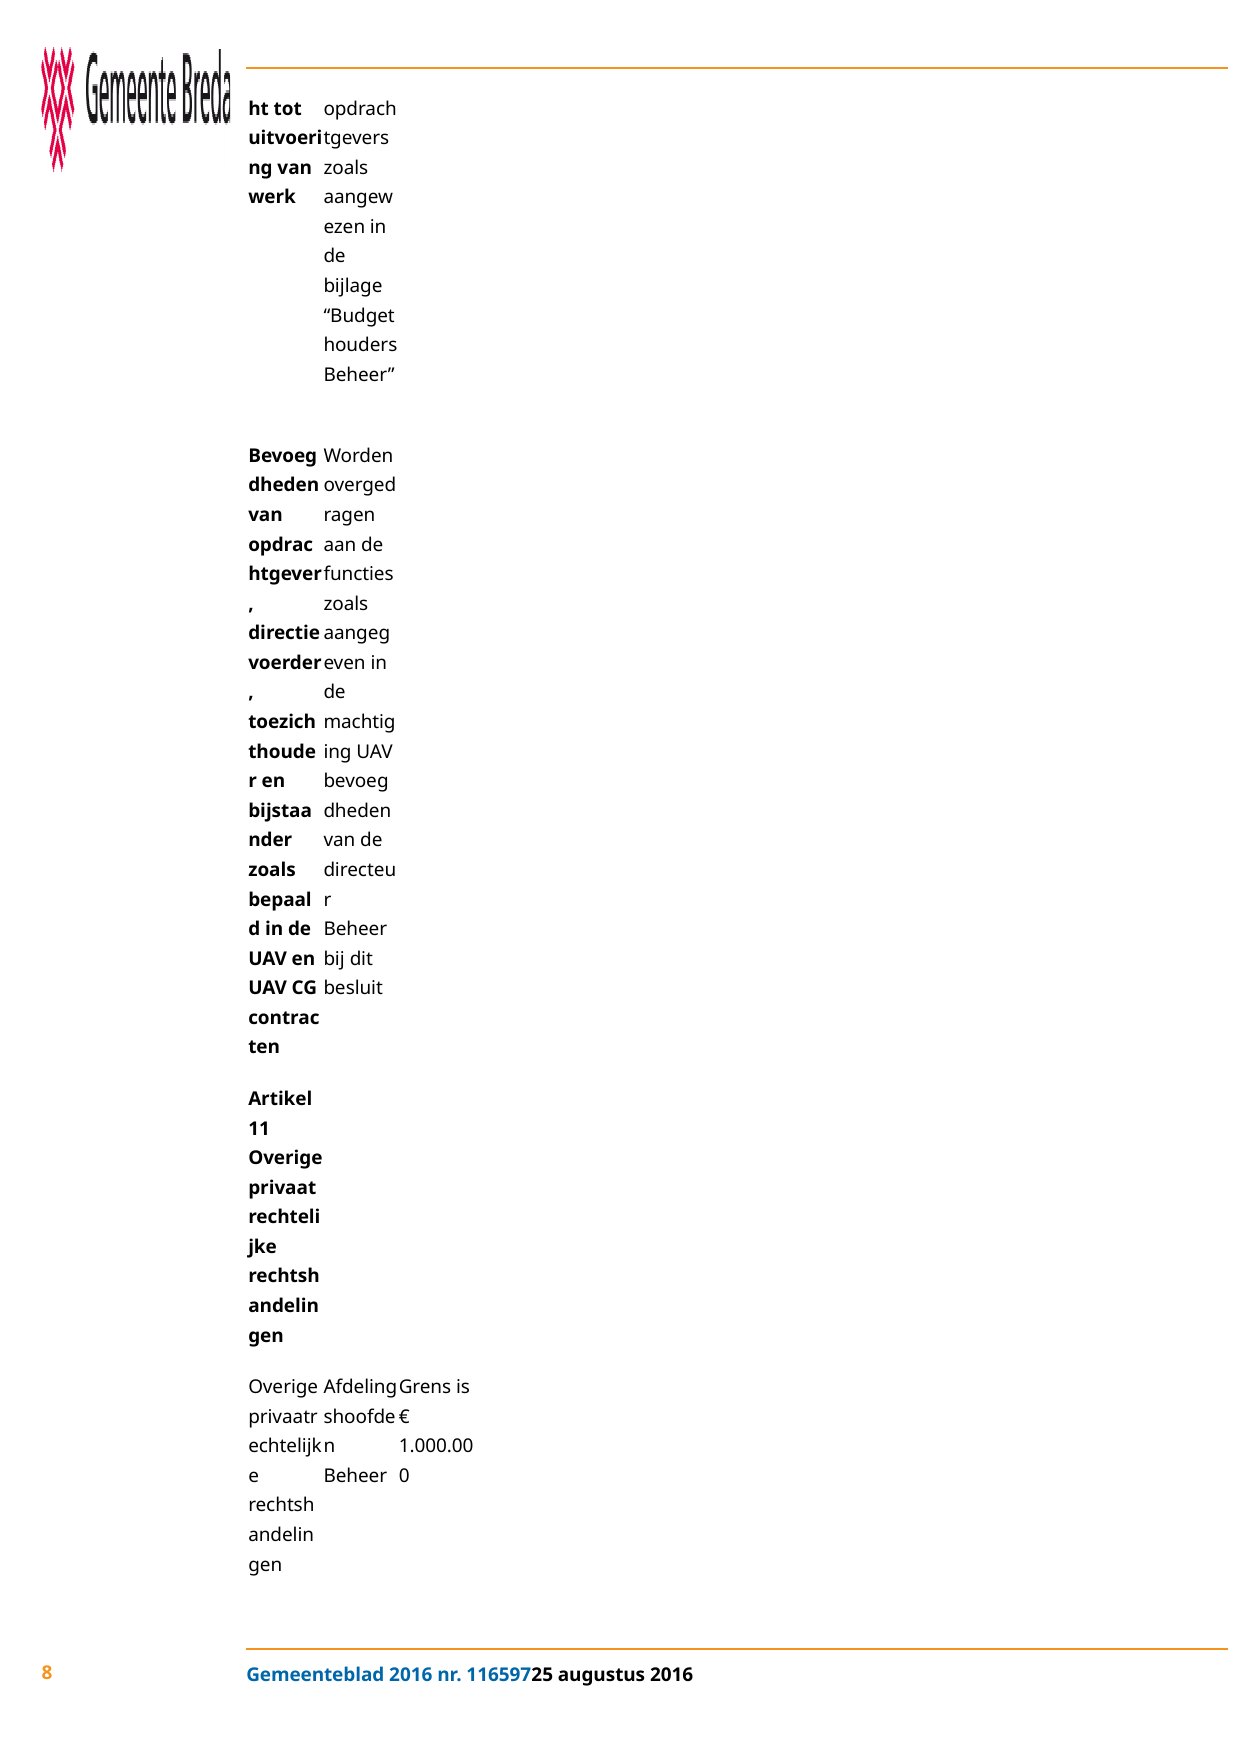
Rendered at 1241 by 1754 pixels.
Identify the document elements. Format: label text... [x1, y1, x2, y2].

table_cell [323, 1085, 398, 1348]
table_cell [399, 1348, 474, 1373]
table_cell [399, 387, 474, 412]
table_cell [399, 1577, 474, 1602]
table_cell [323, 1060, 398, 1085]
table_cell [399, 95, 474, 387]
table_cell opdrachtgevers zoals aangewezen in de bijlage “Budgethouders Beheer” [323, 95, 398, 387]
table_cell [625, 387, 700, 412]
table_cell Worden overgedragen aan de functies zoals aangegeven in de machtiging UAV bevoegdheden van de directeur Beheer bij dit besluit [323, 413, 398, 1059]
picture [41, 47, 231, 172]
table_cell [248, 387, 323, 412]
table_cell [248, 1060, 323, 1085]
table_cell [248, 1348, 323, 1373]
table_cell [323, 1577, 398, 1602]
table_cell Overige privaatrechtelijke rechtshandelingen [248, 1373, 323, 1577]
table_cell [399, 1060, 474, 1085]
table_cell [474, 387, 549, 412]
table_cell [248, 1577, 323, 1602]
table_cell Artikel 11 Overige privaatrechtelijke rechtshandelingen [248, 1085, 323, 1348]
table_cell ht tot uitvoering van werk [248, 95, 323, 387]
table_cell [323, 387, 398, 412]
table_cell [549, 387, 624, 412]
table_cell Afdelingshoofden Beheer [323, 1373, 398, 1577]
table_cell Grens is € 1.000.000 [399, 1373, 474, 1577]
table_cell [323, 1348, 398, 1373]
table_cell [399, 1085, 474, 1348]
table_cell Bevoegdheden van opdrachtgever, directievoerder, toezichthouder en bijstaander zoals bepaald in de UAV en UAV CG contracten [248, 413, 323, 1059]
table_cell [399, 413, 474, 1059]
